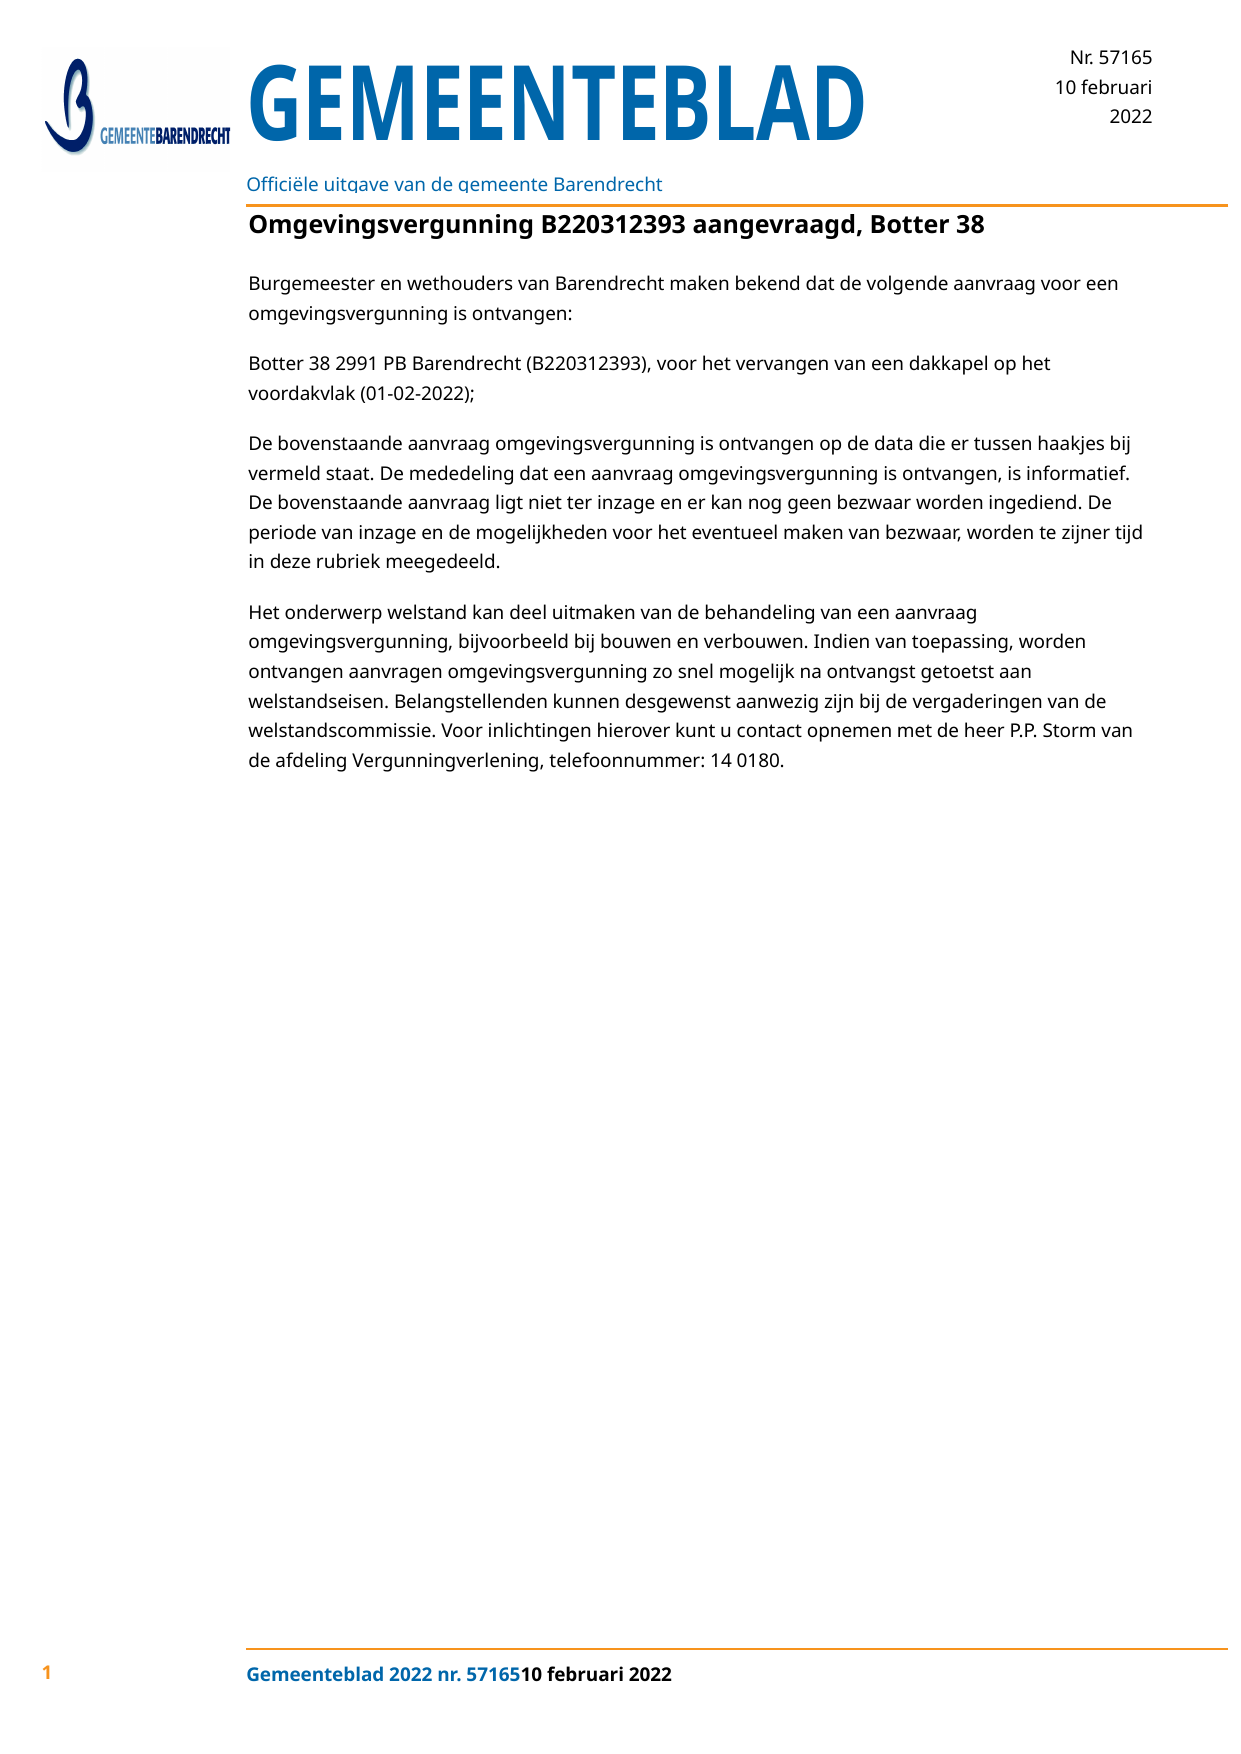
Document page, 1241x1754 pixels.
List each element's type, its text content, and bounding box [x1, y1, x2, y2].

text Omgevingsvergunning B220312393 aangevraagd, Botter 38 [248, 207, 1152, 241]
picture [41, 47, 231, 172]
text Botter 38 2991 PB Barendrecht (B220312393), voor het vervangen van een dakkapel op het voordakvlak (01-02-2022); [248, 350, 1152, 406]
text Burgemeester en wethouders van Barendrecht maken bekend dat de volgende aanvraag voor een omgevingsvergunning is ontvangen: [248, 270, 1152, 326]
text De bovenstaande aanvraag omgevingsvergunning is ontvangen op de data die er tussen haakjes bij vermeld staat. De mededeling dat een aanvraag omgevingsvergunning is ontvangen, is informatief. De bovenstaande aanvraag ligt niet ter inzage en er kan nog geen bezwaar worden ingediend. De periode van inzage en de mogelijkheden voor het eventueel maken van bezwaar, worden te zijner tijd in deze rubriek meegedeeld. [248, 430, 1152, 574]
text Het onderwerp welstand kan deel uitmaken van de behandeling van een aanvraag omgevingsvergunning, bijvoorbeeld bij bouwen en verbouwen. Indien van toepassing, worden ontvangen aanvragen omgevingsvergunning zo snel mogelijk na ontvangst getoetst aan welstandseisen. Belangstellenden kunnen desgewenst aanwezig zijn bij de vergaderingen van de welstandscommissie. Voor inlichtingen hierover kunt u contact opnemen met de heer P.P. Storm van de afdeling Vergunningverlening, telefoonnummer: 14 0180. [248, 599, 1152, 773]
